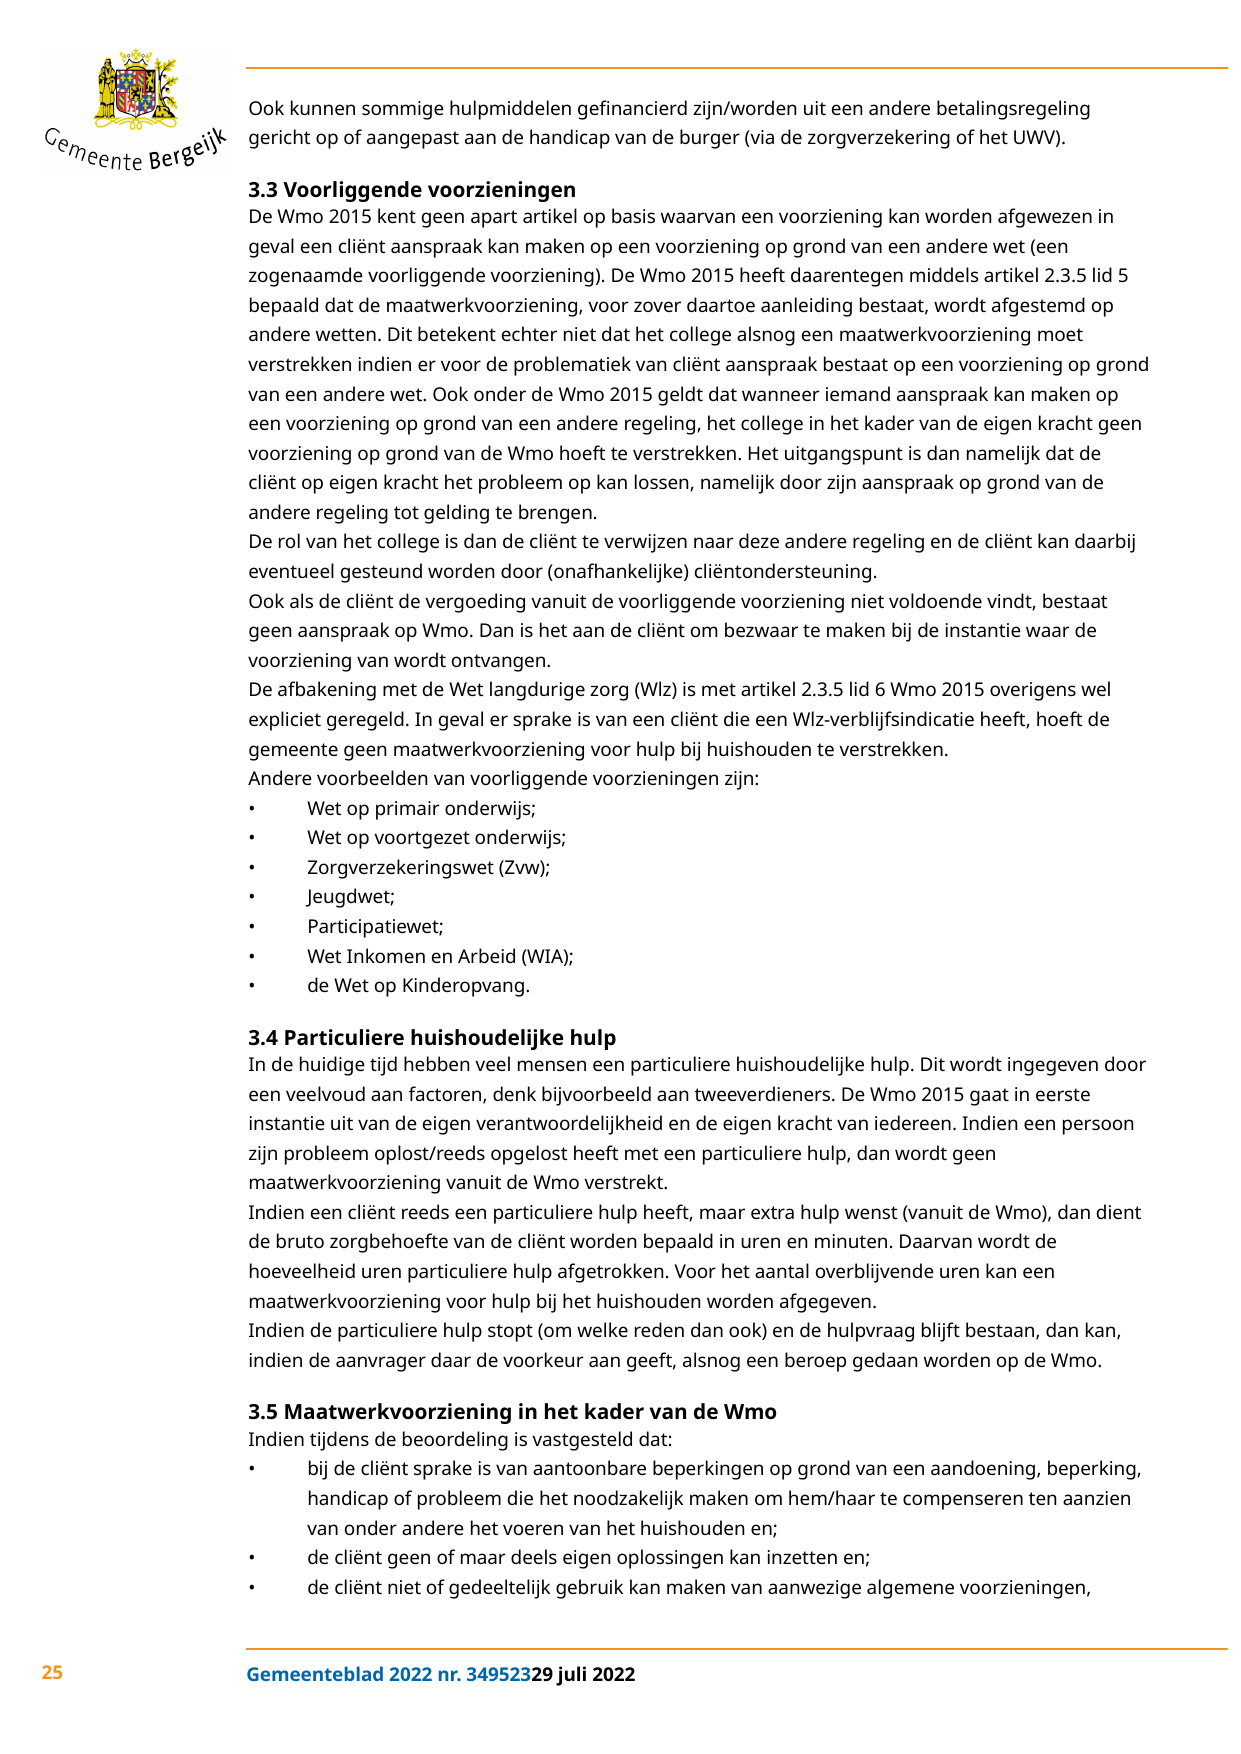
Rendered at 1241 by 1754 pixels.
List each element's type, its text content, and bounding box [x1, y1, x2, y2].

list de cliënt geen of maar deels eigen oplossingen kan inzetten en; [248, 1544, 1152, 1570]
text 3.3 Voorliggende voorzieningen [248, 175, 1152, 203]
text Indien tijdens de beoordeling is vastgesteld dat: [248, 1426, 1152, 1452]
list Zorgverzekeringswet (Zvw); [248, 854, 1152, 880]
text 3.5 Maatwerkvoorziening in het kader van de Wmo [248, 1397, 1152, 1426]
list Wet Inkomen en Arbeid (WIA); [248, 943, 1152, 968]
list Participatiewet; [248, 913, 1152, 939]
text De afbakening met de Wet langdurige zorg (Wlz) is met artikel 2.3.5 lid 6 Wmo 2015 overigens wel expliciet geregeld. In geval er sprake is van een cliënt die een Wlz-verblijfsindicatie heeft, hoeft de gemeente geen maatwerkvoorziening voor hulp bij huishouden te verstrekken. [248, 677, 1152, 761]
text De rol van het college is dan de cliënt te verwijzen naar deze andere regeling en de cliënt kan daarbij eventueel gesteund worden door (onafhankelijke) cliëntondersteuning. [248, 529, 1152, 584]
text Andere voorbeelden van voorliggende voorzieningen zijn: [248, 765, 1152, 791]
text Indien de particuliere hulp stopt (om welke reden dan ook) en de hulpvraag blijft bestaan, dan kan, indien de aanvrager daar de voorkeur aan geeft, alsnog een beroep gedaan worden op de Wmo. [248, 1317, 1152, 1373]
text De Wmo 2015 kent geen apart artikel op basis waarvan een voorziening kan worden afgewezen in geval een cliënt aanspraak kan maken op een voorziening op grond van een andere wet (een zogenaamde voorliggende voorziening). De Wmo 2015 heeft daarentegen middels artikel 2.3.5 lid 5 bepaald dat de maatwerkvoorziening, voor zover daartoe aanleiding bestaat, wordt afgestemd op andere wetten. Dit betekent echter niet dat het college alsnog een maatwerkvoorziening moet verstrekken indien er voor de problematiek van cliënt aanspraak bestaat op een voorziening op grond van een andere wet. Ook onder de Wmo 2015 geldt dat wanneer iemand aanspraak kan maken op een voorziening op grond van een andere regeling, het college in het kader van de eigen kracht geen voorziening op grond van de Wmo hoeft te verstrekken. Het uitgangspunt is dan namelijk dat de cliënt op eigen kracht het probleem op kan lossen, namelijk door zijn aanspraak op grond van de andere regeling tot gelding te brengen. [248, 203, 1152, 525]
list de cliënt niet of gedeeltelijk gebruik kan maken van aanwezige algemene voorzieningen, [248, 1574, 1152, 1599]
text In de huidige tijd hebben veel mensen een particuliere huishoudelijke hulp. Dit wordt ingegeven door een veelvoud aan factoren, denk bijvoorbeeld aan tweeverdieners. De Wmo 2015 gaat in eerste instantie uit van de eigen verantwoordelijkheid en de eigen kracht van iedereen. Indien een persoon zijn probleem oplost/reeds opgelost heeft met een particuliere hulp, dan wordt geen maatwerkvoorziening vanuit de Wmo verstrekt. [248, 1051, 1152, 1195]
text Indien een cliënt reeds een particuliere hulp heeft, maar extra hulp wenst (vanuit de Wmo), dan dient de bruto zorgbehoefte van de cliënt worden bepaald in uren en minuten. Daarvan wordt de hoeveelheid uren particuliere hulp afgetrokken. Voor het aantal overblijvende uren kan een maatwerkvoorziening voor hulp bij het huishouden worden afgegeven. [248, 1199, 1152, 1314]
list Wet op primair onderwijs; [248, 795, 1152, 821]
list bij de cliënt sprake is van aantoonbare beperkingen op grond van een aandoening, beperking, handicap of probleem die het noodzakelijk maken om hem/haar te compenseren ten aanzien van onder andere het voeren van het huishouden en; [248, 1456, 1152, 1540]
text 3.4 Particuliere huishoudelijke hulp [248, 1023, 1152, 1051]
list de Wet op Kinderopvang. [248, 972, 1152, 998]
text Ook kunnen sommige hulpmiddelen gefinancierd zijn/worden uit een andere betalingsregeling gericht op of aangepast aan de handicap van de burger (via de zorgverzekering of het UWV). [248, 95, 1152, 150]
picture [41, 47, 231, 172]
list Wet op voortgezet onderwijs; [248, 824, 1152, 850]
list Jeugdwet; [248, 884, 1152, 909]
text Ook als de cliënt de vergoeding vanuit de voorliggende voorziening niet voldoende vindt, bestaat geen aanspraak op Wmo. Dan is het aan de cliënt om bezwaar te maken bij de instantie waar de voorziening van wordt ontvangen. [248, 588, 1152, 673]
